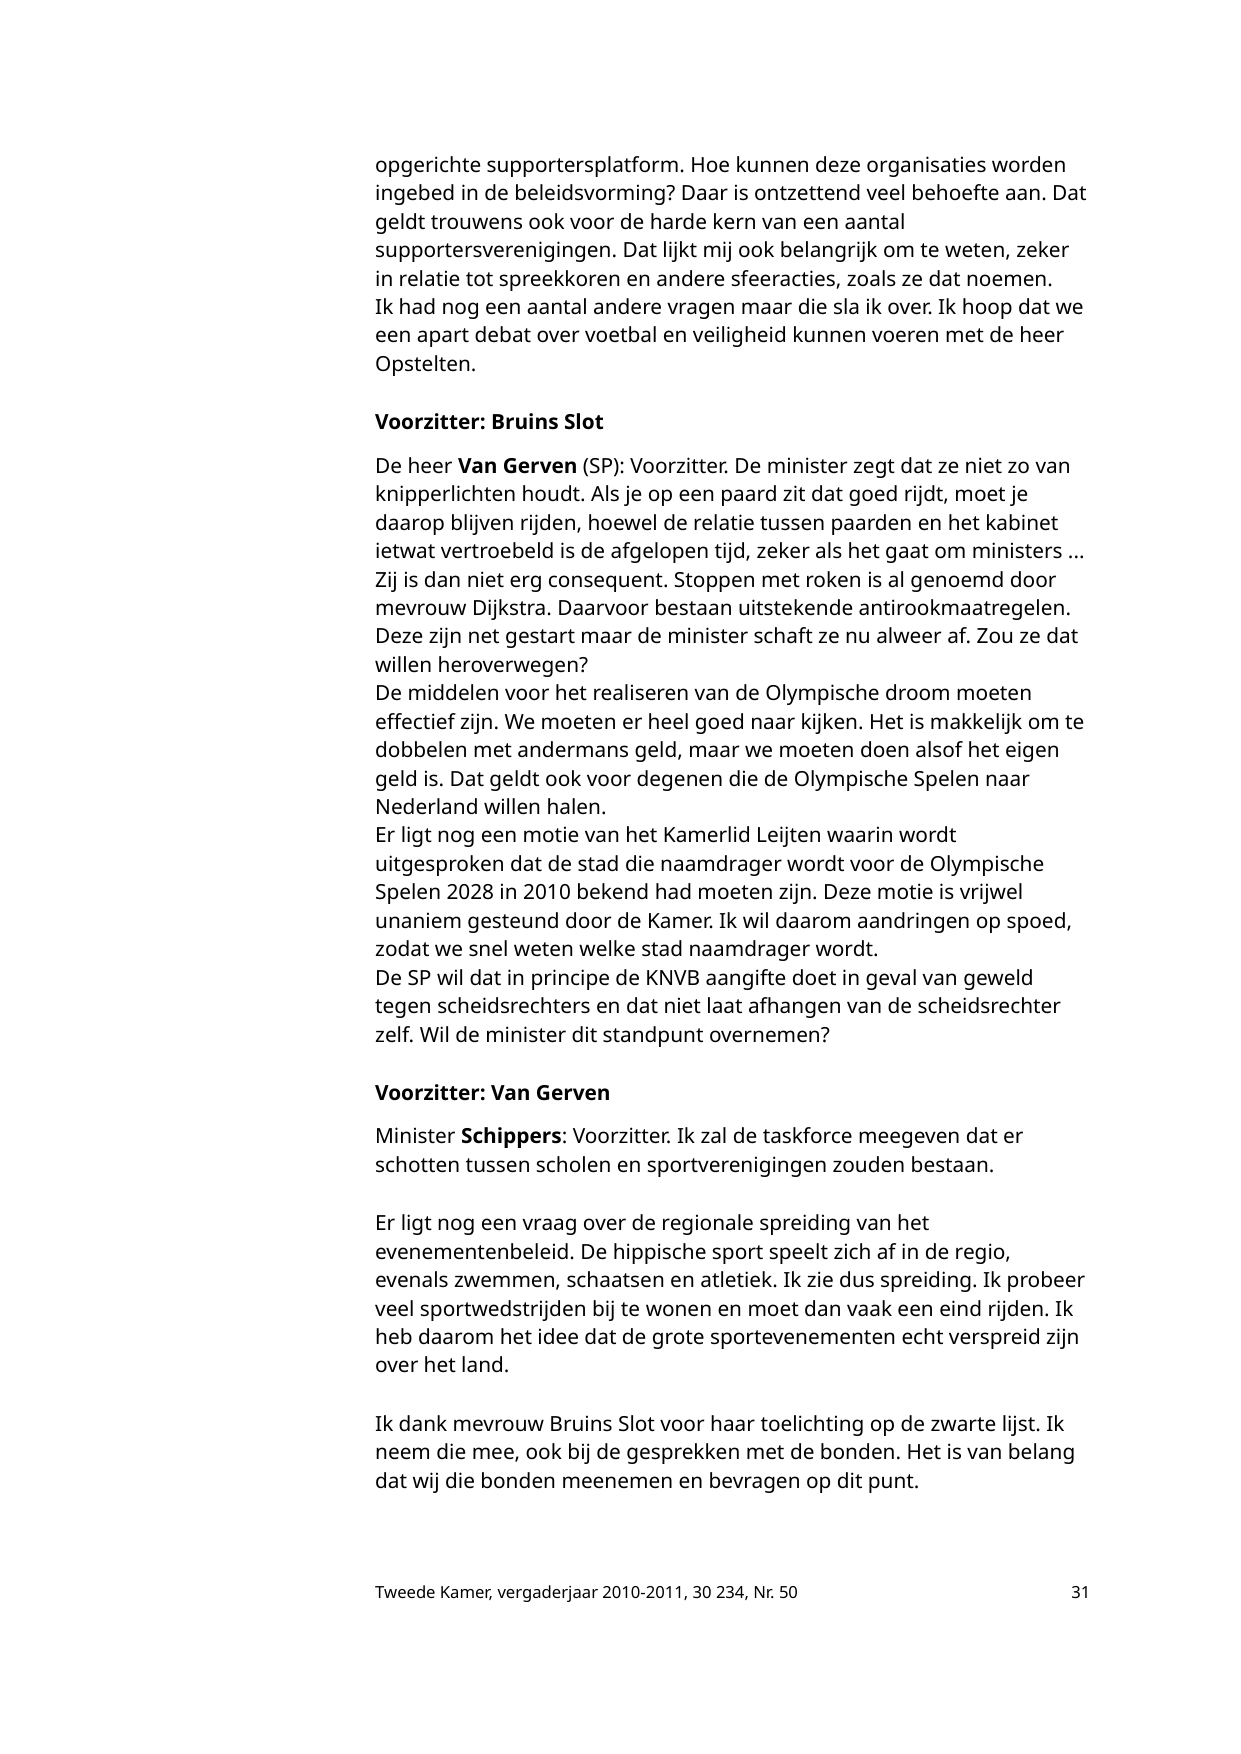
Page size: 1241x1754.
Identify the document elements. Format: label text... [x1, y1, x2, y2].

text De heer Van Gerven (SP): Voorzitter. De minister zegt dat ze niet zo van knipperlichten houdt. Als je op een paard zit dat goed rijdt, moet je daarop blijven rijden, hoewel de relatie tussen paarden en het kabinet ietwat vertroebeld is de afgelopen tijd, zeker als het gaat om ministers ... Zij is dan niet erg consequent. Stoppen met roken is al genoemd door mevrouw Dijkstra. Daarvoor bestaan uitstekende antirookmaatregelen. Deze zijn net gestart maar de minister schaft ze nu alweer af. Zou ze dat willen heroverwegen? [375, 451, 1090, 678]
text Ik dank mevrouw Bruins Slot voor haar toelichting op de zwarte lijst. Ik neem die mee, ook bij de gesprekken met de bonden. Het is van belang dat wij die bonden meenemen en bevragen op dit punt. [375, 1409, 1090, 1494]
text De SP wil dat in principe de KNVB aangifte doet in geval van geweld tegen scheidsrechters en dat niet laat afhangen van de scheidsrechter zelf. Wil de minister dit standpunt overnemen? [375, 963, 1090, 1048]
text De middelen voor het realiseren van de Olympische droom moeten effectief zijn. We moeten er heel goed naar kijken. Het is makkelijk om te dobbelen met andermans geld, maar we moeten doen alsof het eigen geld is. Dat geldt ook voor degenen die de Olympische Spelen naar Nederland willen halen. [375, 678, 1090, 821]
text Ik had nog een aantal andere vragen maar die sla ik over. Ik hoop dat we een apart debat over voetbal en veiligheid kunnen voeren met de heer Opstelten. [375, 292, 1090, 377]
text Voorzitter: Van Gerven [375, 1078, 1090, 1107]
text Er ligt nog een motie van het Kamerlid Leijten waarin wordt uitgesproken dat de stad die naamdrager wordt voor de Olympische Spelen 2028 in 2010 bekend had moeten zijn. Deze motie is vrijwel unaniem gesteund door de Kamer. Ik wil daarom aandringen op spoed, zodat we snel weten welke stad naamdrager wordt. [375, 821, 1090, 963]
text Minister Schippers: Voorzitter. Ik zal de taskforce meegeven dat er schotten tussen scholen en sportverenigingen zouden bestaan. [375, 1122, 1090, 1178]
text opgerichte supportersplatform. Hoe kunnen deze organisaties worden ingebed in de beleidsvorming? Daar is ontzettend veel behoefte aan. Dat geldt trouwens ook voor de harde kern van een aantal supportersverenigingen. Dat lijkt mij ook belangrijk om te weten, zeker in relatie tot spreekkoren en andere sfeeracties, zoals ze dat noemen. [375, 150, 1090, 292]
text Voorzitter: Bruins Slot [375, 407, 1090, 436]
text Er ligt nog een vraag over de regionale spreiding van het evenementenbeleid. De hippische sport speelt zich af in de regio, evenals zwemmen, schaatsen en atletiek. Ik zie dus spreiding. Ik probeer veel sportwedstrijden bij te wonen en moet dan vaak een eind rijden. Ik heb daarom het idee dat de grote sportevenementen echt verspreid zijn over het land. [375, 1208, 1090, 1379]
